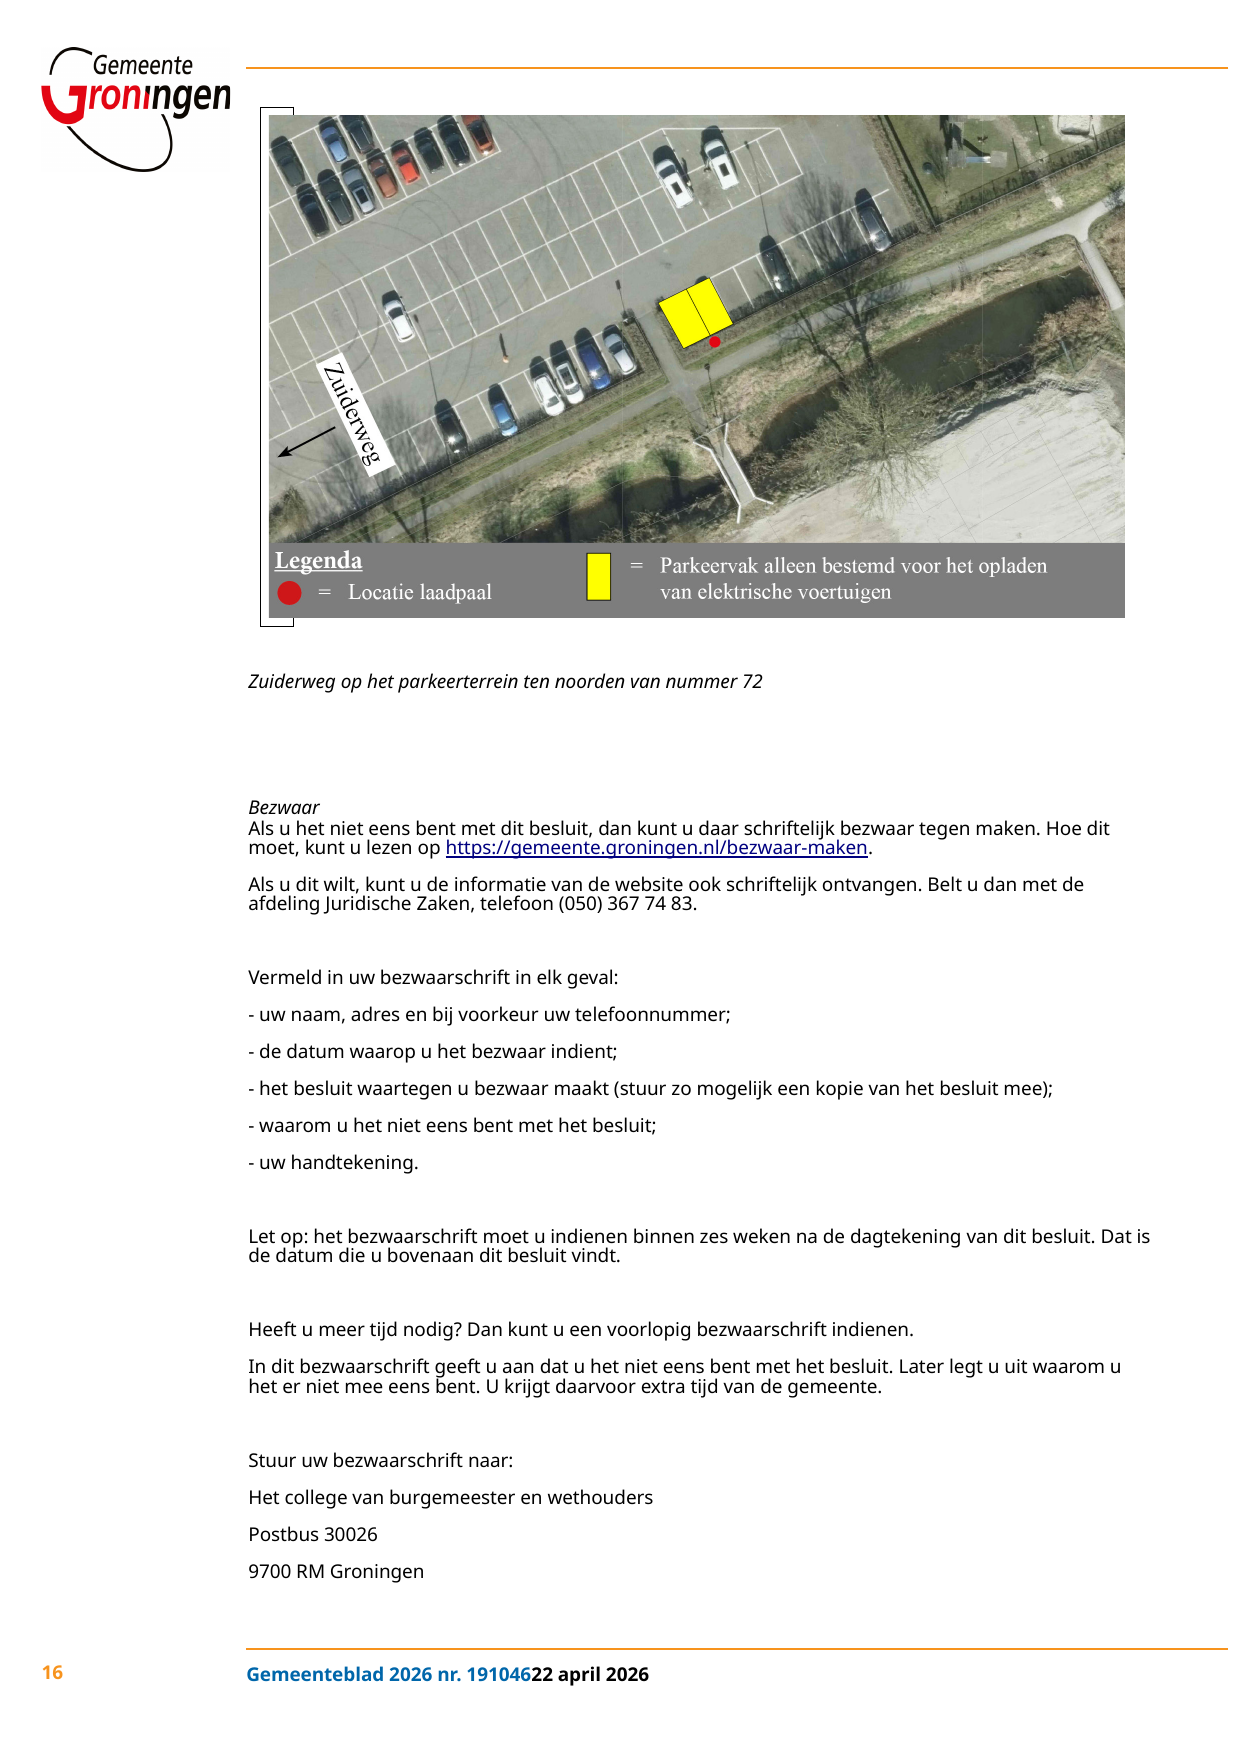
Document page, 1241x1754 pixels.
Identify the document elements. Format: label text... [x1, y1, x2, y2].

text - het besluit waartegen u bezwaar maakt (stuur zo mogelijk een kopie van het besluit mee); [248, 1080, 1152, 1099]
text In dit bezwaarschrift geeft u aan dat u het niet eens bent met het besluit. Later legt u uit waarom u het er niet mee eens bent. U krijgt daarvoor extra tijd van de gemeente. [248, 1358, 1152, 1397]
text - uw naam, adres en bij voorkeur uw telefoonnummer; [248, 1006, 1152, 1026]
text Als u het niet eens bent met dit besluit, dan kunt u daar schriftelijk bezwaar tegen maken. Hoe dit moet, kunt u lezen op https://gemeente.groningen.nl/bezwaar-maken. [248, 820, 1152, 858]
text - de datum waarop u het bezwaar indient; [248, 1043, 1152, 1063]
text Stuur uw bezwaarschrift naar: [248, 1452, 1152, 1471]
text Postbus 30026 [248, 1526, 1152, 1545]
text Zuiderweg op het parkeerterrein ten noorden van nummer 72 [248, 669, 1152, 694]
text Let op: het bezwaarschrift moet u indienen binnen zes weken na de dagtekening van dit besluit. Dat is de datum die u bovenaan dit besluit vindt. [248, 1228, 1152, 1267]
text 9700 RM Groningen [248, 1563, 1152, 1582]
text Bezwaar [248, 794, 1152, 820]
text - waarom u het niet eens bent met het besluit; [248, 1117, 1152, 1137]
text Heeft u meer tijd nodig? Dan kunt u een voorlopig bezwaarschrift indienen. [248, 1321, 1152, 1341]
picture [268, 115, 1125, 618]
text Vermeld in uw bezwaarschrift in elk geval: [248, 969, 1152, 989]
text Het college van burgemeester en wethouders [248, 1489, 1152, 1508]
text - uw handtekening. [248, 1154, 1152, 1173]
text Als u dit wilt, kunt u de informatie van de website ook schriftelijk ontvangen. Belt u dan met de afdeling Juridische Zaken, telefoon (050) 367 74 83. [248, 876, 1152, 915]
picture [41, 47, 231, 172]
